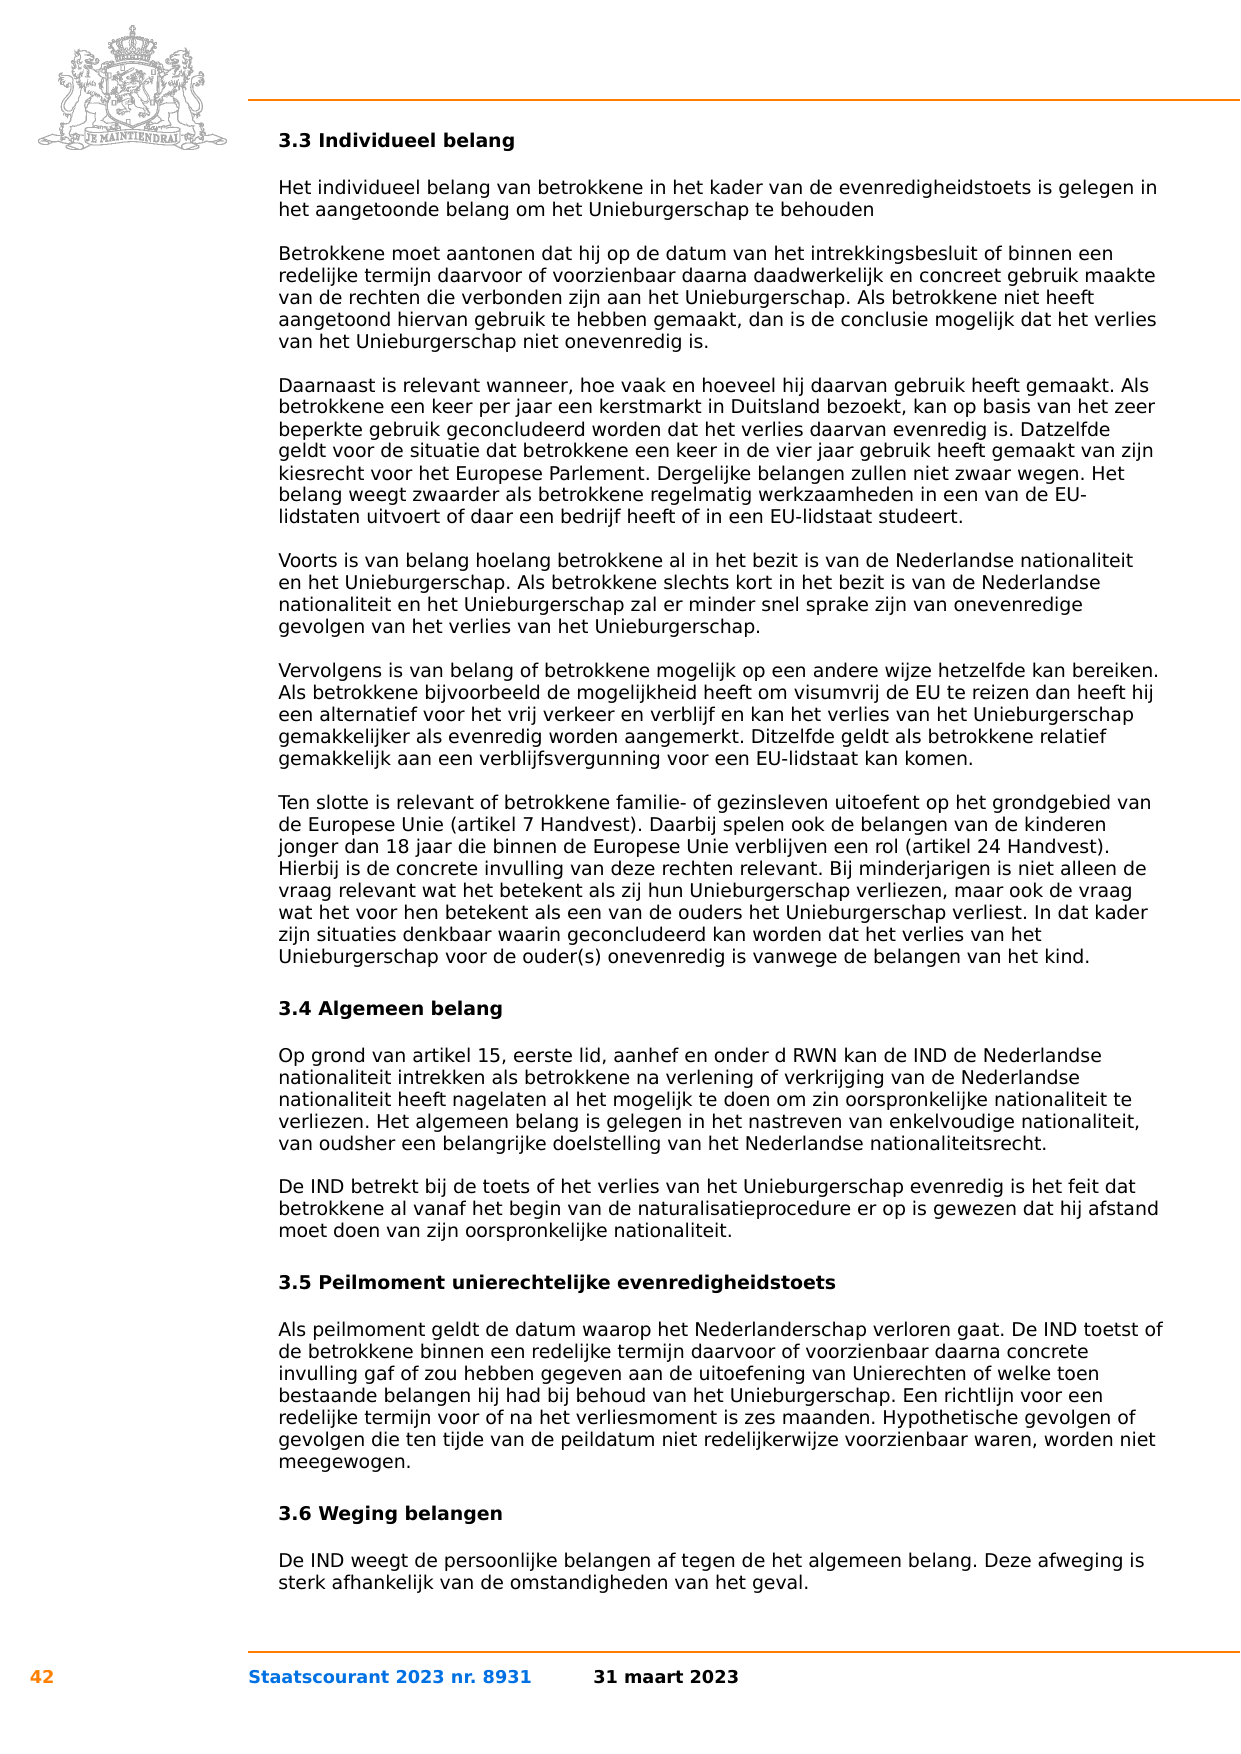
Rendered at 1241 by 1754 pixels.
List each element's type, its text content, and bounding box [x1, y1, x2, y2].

subtitle 3.6 Weging belangen [278, 1503, 1163, 1525]
subtitle 3.4 Algemeen belang [278, 998, 1163, 1019]
text De IND betrekt bij de toets of het verlies van het Unieburgerschap evenredig is het feit dat betrokkene al vanaf het begin van de naturalisatieprocedure er op is gewezen dat hij afstand moet doen van zijn oorspronkelijke nationaliteit. [278, 1176, 1163, 1242]
text De IND weegt de persoonlijke belangen af tegen de het algemeen belang. Deze afweging is sterk afhankelijk van de omstandigheden van het geval. [278, 1550, 1163, 1594]
text Vervolgens is van belang of betrokkene mogelijk op een andere wijze hetzelfde kan bereiken. Als betrokkene bijvoorbeeld de mogelijkheid heeft om visumvrij de EU te reizen dan heeft hij een alternatief voor het vrij verkeer en verblijf en kan het verlies van het Unieburgerschap gemakkelijker als evenredig worden aangemerkt. Ditzelfde geldt als betrokkene relatief gemakkelijk aan een verblijfsvergunning voor een EU-lidstaat kan komen. [278, 660, 1163, 770]
text Betrokkene moet aantonen dat hij op de datum van het intrekkingsbesluit of binnen een redelijke termijn daarvoor of voorzienbaar daarna daadwerkelijk en concreet gebruik maakte van de rechten die verbonden zijn aan het Unieburgerschap. Als betrokkene niet heeft aangetoond hiervan gebruik te hebben gemaakt, dan is de conclusie mogelijk dat het verlies van het Unieburgerschap niet onevenredig is. [278, 243, 1163, 353]
text Ten slotte is relevant of betrokkene familie- of gezinsleven uitoefent op het grondgebied van de Europese Unie (artikel 7 Handvest). Daarbij spelen ook de belangen van de kinderen jonger dan 18 jaar die binnen de Europese Unie verblijven een rol (artikel 24 Handvest). Hierbij is de concrete invulling van deze rechten relevant. Bij minderjarigen is niet alleen de vraag relevant wat het betekent als zij hun Unieburgerschap verliezen, maar ook de vraag wat het voor hen betekent als een van de ouders het Unieburgerschap verliest. In dat kader zijn situaties denkbaar waarin geconcludeerd kan worden dat het verlies van het Unieburgerschap voor de ouder(s) onevenredig is vanwege de belangen van het kind. [278, 792, 1163, 968]
subtitle 3.3 Individueel belang [278, 130, 1163, 152]
text Voorts is van belang hoelang betrokkene al in het bezit is van de Nederlandse nationaliteit en het Unieburgerschap. Als betrokkene slechts kort in het bezit is van de Nederlandse nationaliteit en het Unieburgerschap zal er minder snel sprake zijn van onevenredige gevolgen van het verlies van het Unieburgerschap. [278, 550, 1163, 638]
text Als peilmoment geldt de datum waarop het Nederlanderschap verloren gaat. De IND toetst of de betrokkene binnen een redelijke termijn daarvoor of voorzienbaar daarna concrete invulling gaf of zou hebben gegeven aan de uitoefening van Unierechten of welke toen bestaande belangen hij had bij behoud van het Unieburgerschap. Een richtlijn voor een redelijke termijn voor of na het verliesmoment is zes maanden. Hypothetische gevolgen of gevolgen die ten tijde van de peildatum niet redelijkerwijze voorzienbaar waren, worden niet meegewogen. [278, 1319, 1163, 1473]
text Het individueel belang van betrokkene in het kader van de evenredigheidstoets is gelegen in het aangetoonde belang om het Unieburgerschap te behouden [278, 177, 1163, 221]
subtitle 3.5 Peilmoment unierechtelijke evenredigheidstoets [278, 1272, 1163, 1294]
picture [38, 25, 227, 150]
text Op grond van artikel 15, eerste lid, aanhef en onder d RWN kan de IND de Nederlandse nationaliteit intrekken als betrokkene na verlening of verkrijging van de Nederlandse nationaliteit heeft nagelaten al het mogelijk te doen om zin oorspronkelijke nationaliteit te verliezen. Het algemeen belang is gelegen in het nastreven van enkelvoudige nationaliteit, van oudsher een belangrijke doelstelling van het Nederlandse nationaliteitsrecht. [278, 1044, 1163, 1154]
text Daarnaast is relevant wanneer, hoe vaak en hoeveel hij daarvan gebruik heeft gemaakt. Als betrokkene een keer per jaar een kerstmarkt in Duitsland bezoekt, kan op basis van het zeer beperkte gebruik geconcludeerd worden dat het verlies daarvan evenredig is. Datzelfde geldt voor de situatie dat betrokkene een keer in de vier jaar gebruik heeft gemaakt van zijn kiesrecht voor het Europese Parlement. Dergelijke belangen zullen niet zwaar wegen. Het belang weegt zwaarder als betrokkene regelmatig werkzaamheden in een van de EU-lidstaten uitvoert of daar een bedrijf heeft of in een EU-lidstaat studeert. [278, 374, 1163, 528]
